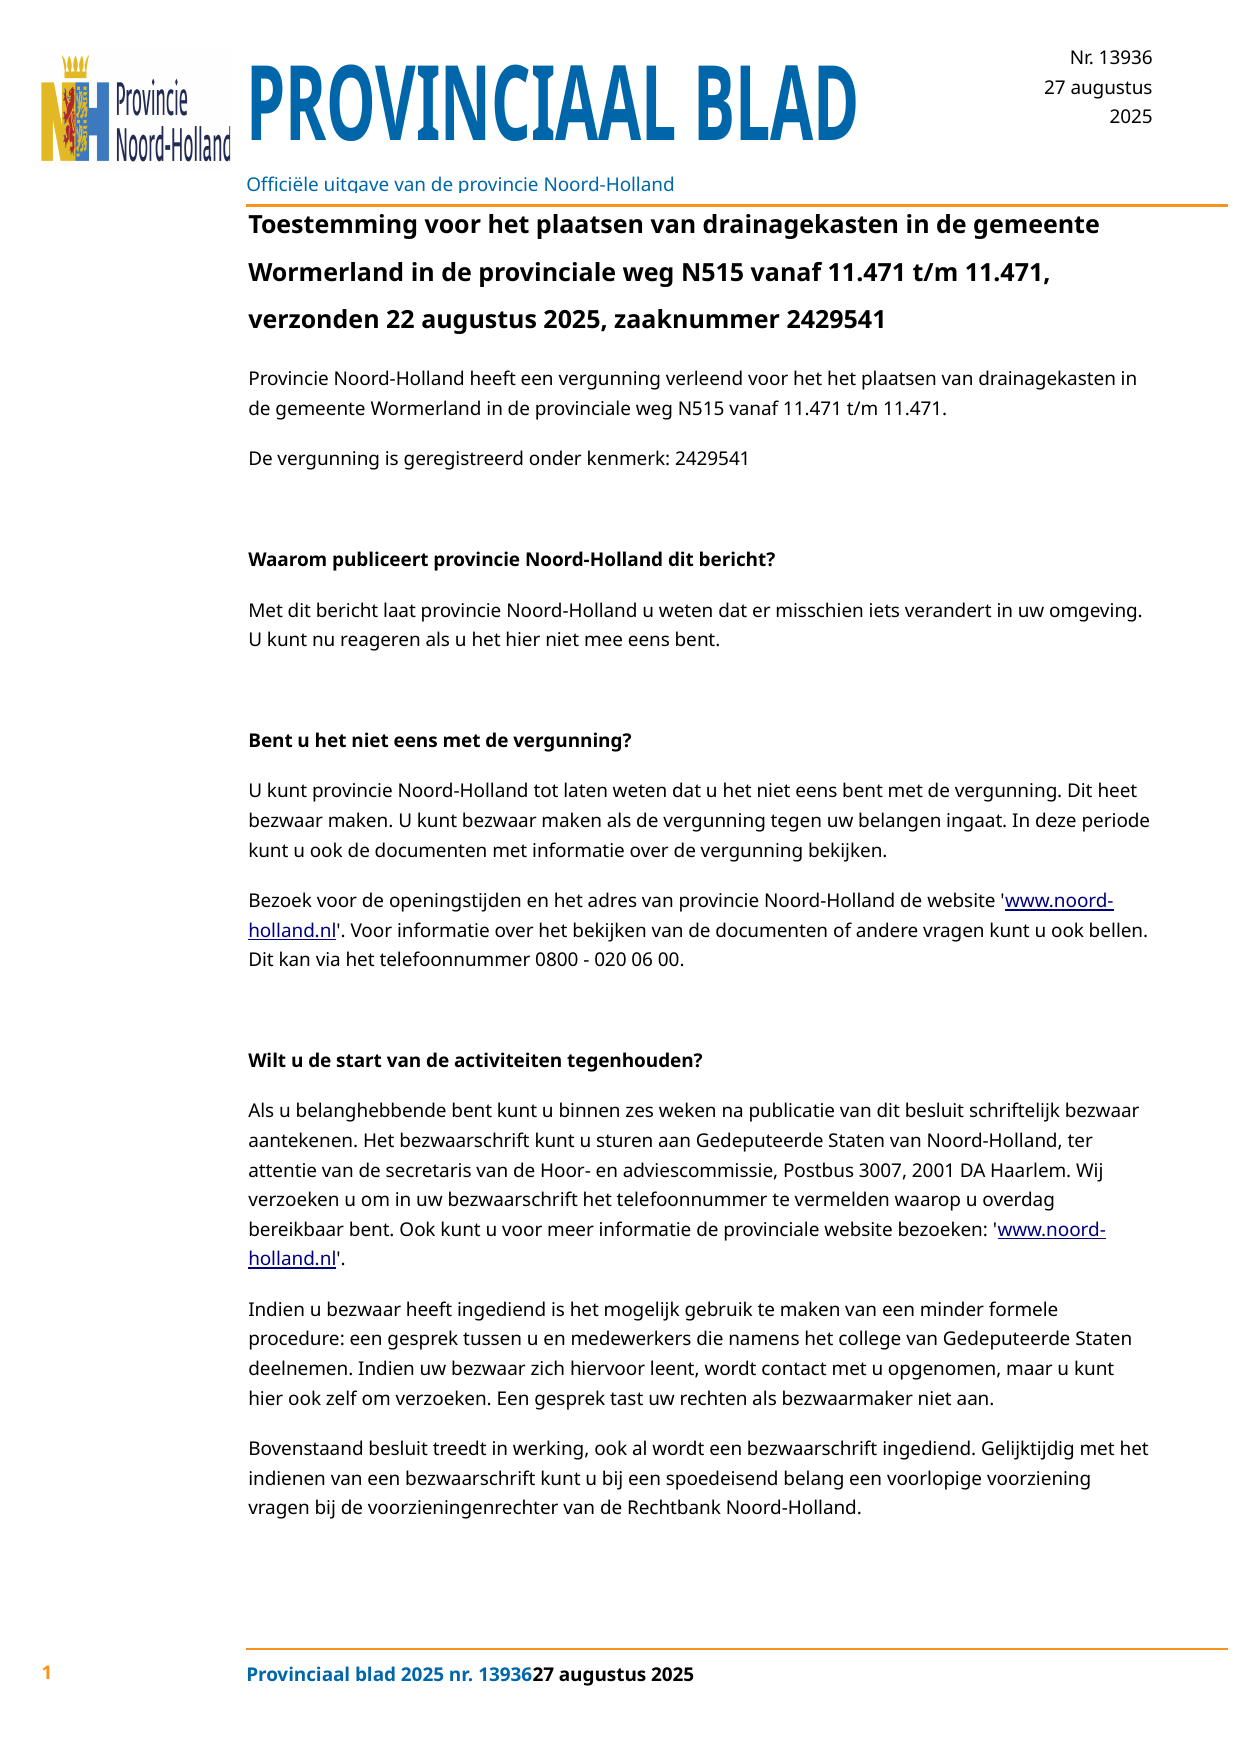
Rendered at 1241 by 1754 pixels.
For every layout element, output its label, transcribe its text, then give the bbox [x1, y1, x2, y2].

text Bent u het niet eens met de vergunning? [248, 727, 1152, 753]
text Met dit bericht laat provincie Noord-Holland u weten dat er misschien iets verandert in uw omgeving. U kunt nu reageren als u het hier niet mee eens bent. [248, 597, 1152, 652]
text U kunt provincie Noord-Holland tot laten weten dat u het niet eens bent met de vergunning. Dit heet bezwaar maken. U kunt bezwaar maken als de vergunning tegen uw belangen ingaat. In deze periode kunt u ook de documenten met informatie over de vergunning bekijken. [248, 778, 1152, 862]
text Bezoek voor de openingstijden en het adres van provincie Noord-Holland de website 'www.noord-holland.nl'. Voor informatie over het bekijken van de documenten of andere vragen kunt u ook bellen. Dit kan via het telefoonnummer 0800 - 020 06 00. [248, 887, 1152, 972]
text De vergunning is geregistreerd onder kenmerk: 2429541 [248, 446, 1152, 471]
text Toestemming voor het plaatsen van drainagekasten in de gemeente Wormerland in de provinciale weg N515 vanaf 11.471 t/m 11.471, verzonden 22 augustus 2025, zaaknummer 2429541 [248, 207, 1152, 336]
text Als u belanghebbende bent kunt u binnen zes weken na publicatie van dit besluit schriftelijk bezwaar aantekenen. Het bezwaarschrift kunt u sturen aan Gedeputeerde Staten van Noord-Holland, ter attentie van de secretaris van de Hoor- en adviescommissie, Postbus 3007, 2001 DA Haarlem. Wij verzoeken u om in uw bezwaarschrift het telefoonnummer te vermelden waarop u overdag bereikbaar bent. Ook kunt u voor meer informatie de provinciale website bezoeken: 'www.noord-holland.nl'. [248, 1098, 1152, 1271]
text Wilt u de start van de activiteiten tegenhouden? [248, 1047, 1152, 1073]
text Waarom publiceert provincie Noord-Holland dit bericht? [248, 546, 1152, 572]
picture [41, 47, 231, 172]
text Provincie Noord-Holland heeft een vergunning verleend voor het het plaatsen van drainagekasten in de gemeente Wormerland in de provinciale weg N515 vanaf 11.471 t/m 11.471. [248, 366, 1152, 421]
text Bovenstaand besluit treedt in werking, ook al wordt een bezwaarschrift ingediend. Gelijktijdig met het indienen van een bezwaarschrift kunt u bij een spoedeisend belang een voorlopige voorziening vragen bij de voorzieningenrechter van de Rechtbank Noord-Holland. [248, 1435, 1152, 1520]
text Indien u bezwaar heeft ingediend is het mogelijk gebruik te maken van een minder formele procedure: een gesprek tussen u en medewerkers die namens het college van Gedeputeerde Staten deelnemen. Indien uw bezwaar zich hiervoor leent, wordt contact met u opgenomen, maar u kunt hier ook zelf om verzoeken. Een gesprek tast uw rechten als bezwaarmaker niet aan. [248, 1296, 1152, 1410]
